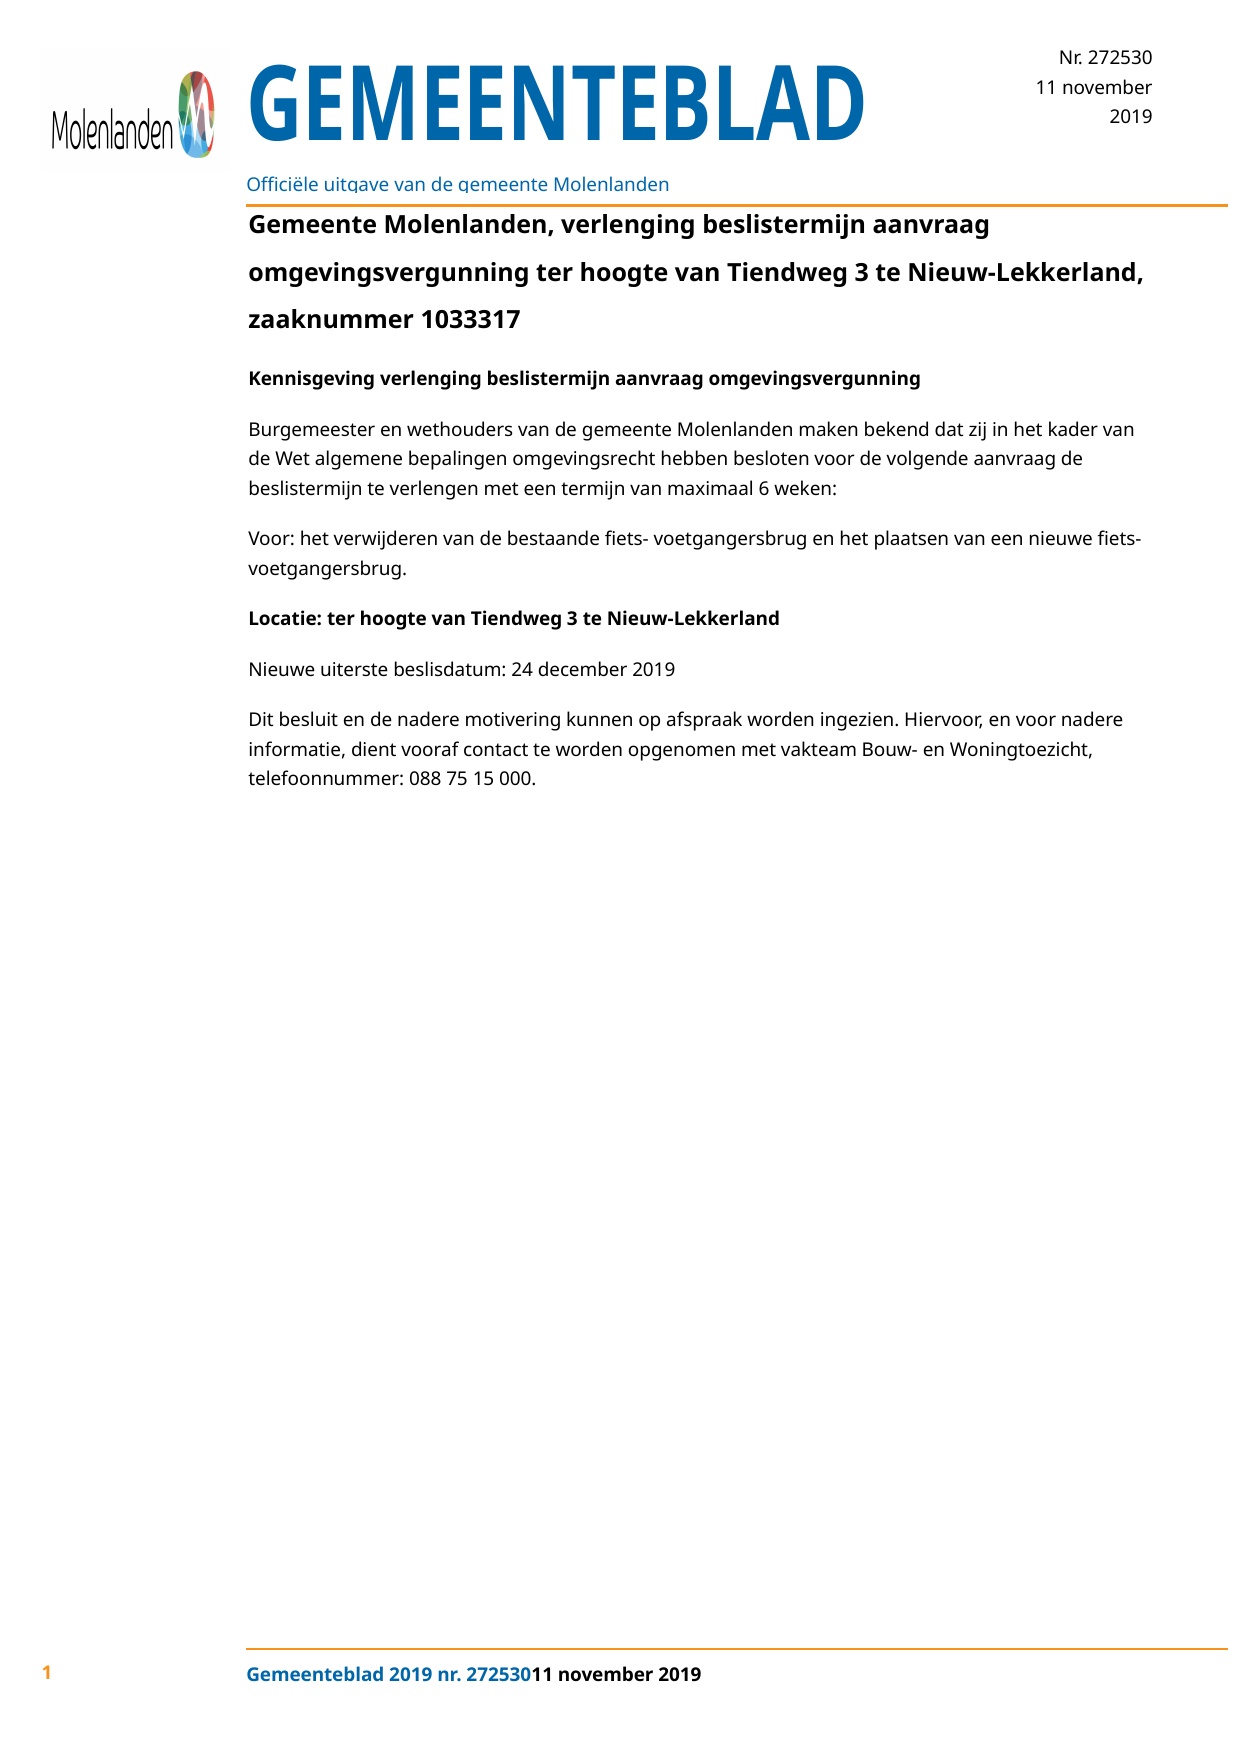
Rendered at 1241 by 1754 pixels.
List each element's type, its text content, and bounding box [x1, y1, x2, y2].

picture [41, 47, 231, 172]
text Nieuwe uiterste beslisdatum: 24 december 2019 [248, 656, 1152, 682]
text Burgemeester en wethouders van de gemeente Molenlanden maken bekend dat zij in het kader van de Wet algemene bepalingen omgevingsrecht hebben besloten voor de volgende aanvraag de beslistermijn te verlengen met een termijn van maximaal 6 weken: [248, 416, 1152, 501]
text Locatie: ter hoogte van Tiendweg 3 te Nieuw-Lekkerland [248, 606, 1152, 631]
text Kennisgeving verlenging beslistermijn aanvraag omgevingsvergunning [248, 366, 1152, 391]
text Voor: het verwijderen van de bestaande fiets- voetgangersbrug en het plaatsen van een nieuwe fiets- voetgangersbrug. [248, 526, 1152, 581]
text Dit besluit en de nadere motivering kunnen op afspraak worden ingezien. Hiervoor, en voor nadere informatie, dient vooraf contact te worden opgenomen met vakteam Bouw- en Woningtoezicht, telefoonnummer: 088 75 15 000. [248, 706, 1152, 791]
text Gemeente Molenlanden, verlenging beslistermijn aanvraag omgevingsvergunning ter hoogte van Tiendweg 3 te Nieuw-Lekkerland, zaaknummer 1033317 [248, 207, 1152, 336]
